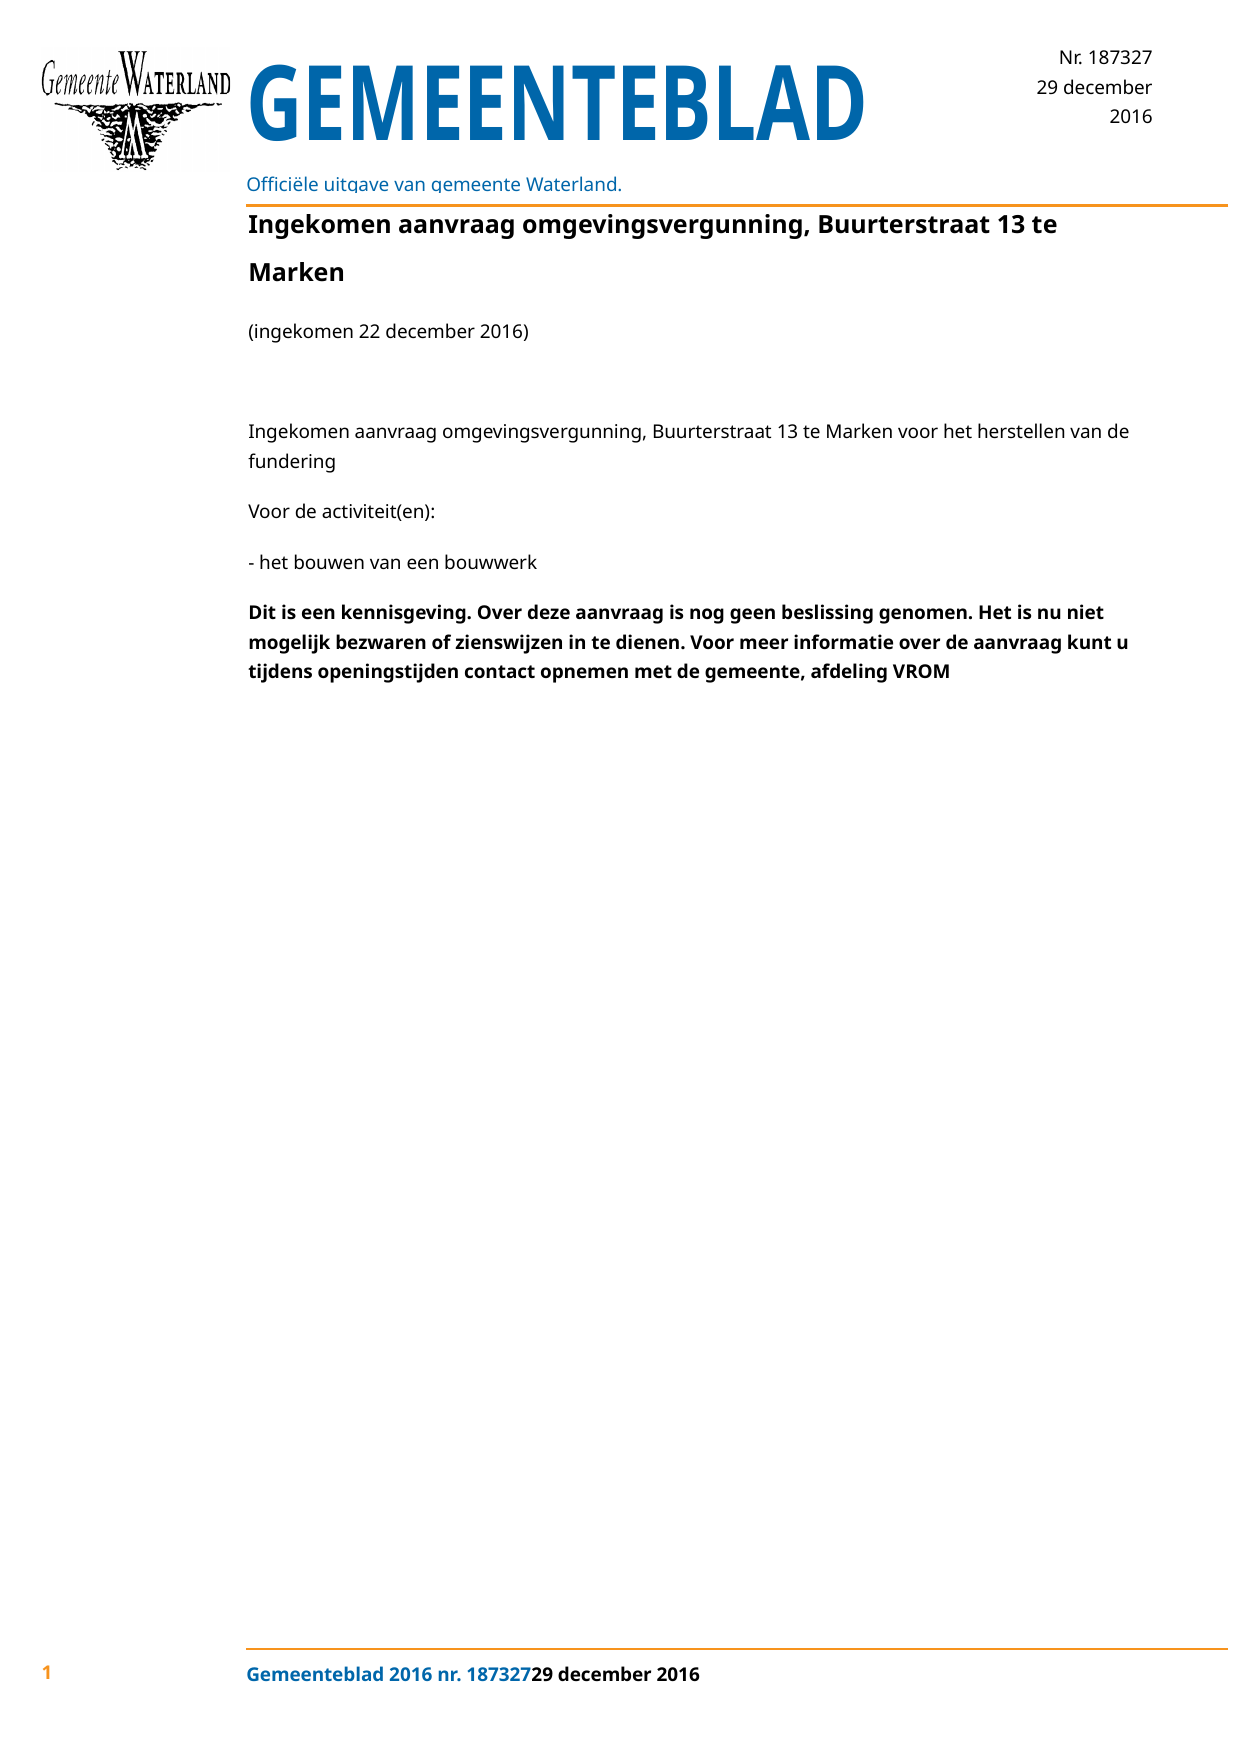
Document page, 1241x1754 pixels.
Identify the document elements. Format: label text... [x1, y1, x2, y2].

picture [41, 47, 231, 172]
text Ingekomen aanvraag omgevingsvergunning, Buurterstraat 13 te Marken voor het herstellen van de fundering [248, 419, 1152, 474]
text Ingekomen aanvraag omgevingsvergunning, Buurterstraat 13 te Marken [248, 207, 1152, 288]
text Dit is een kennisgeving. Over deze aanvraag is nog geen beslissing genomen. Het is nu niet mogelijk bezwaren of zienswijzen in te dienen. Voor meer informatie over de aanvraag kunt u tijdens openingstijden contact opnemen met de gemeente, afdeling VROM [248, 599, 1152, 684]
text Voor de activiteit(en): [248, 499, 1152, 524]
text (ingekomen 22 december 2016) [248, 318, 1152, 344]
text - het bouwen van een bouwwerk [248, 549, 1152, 575]
